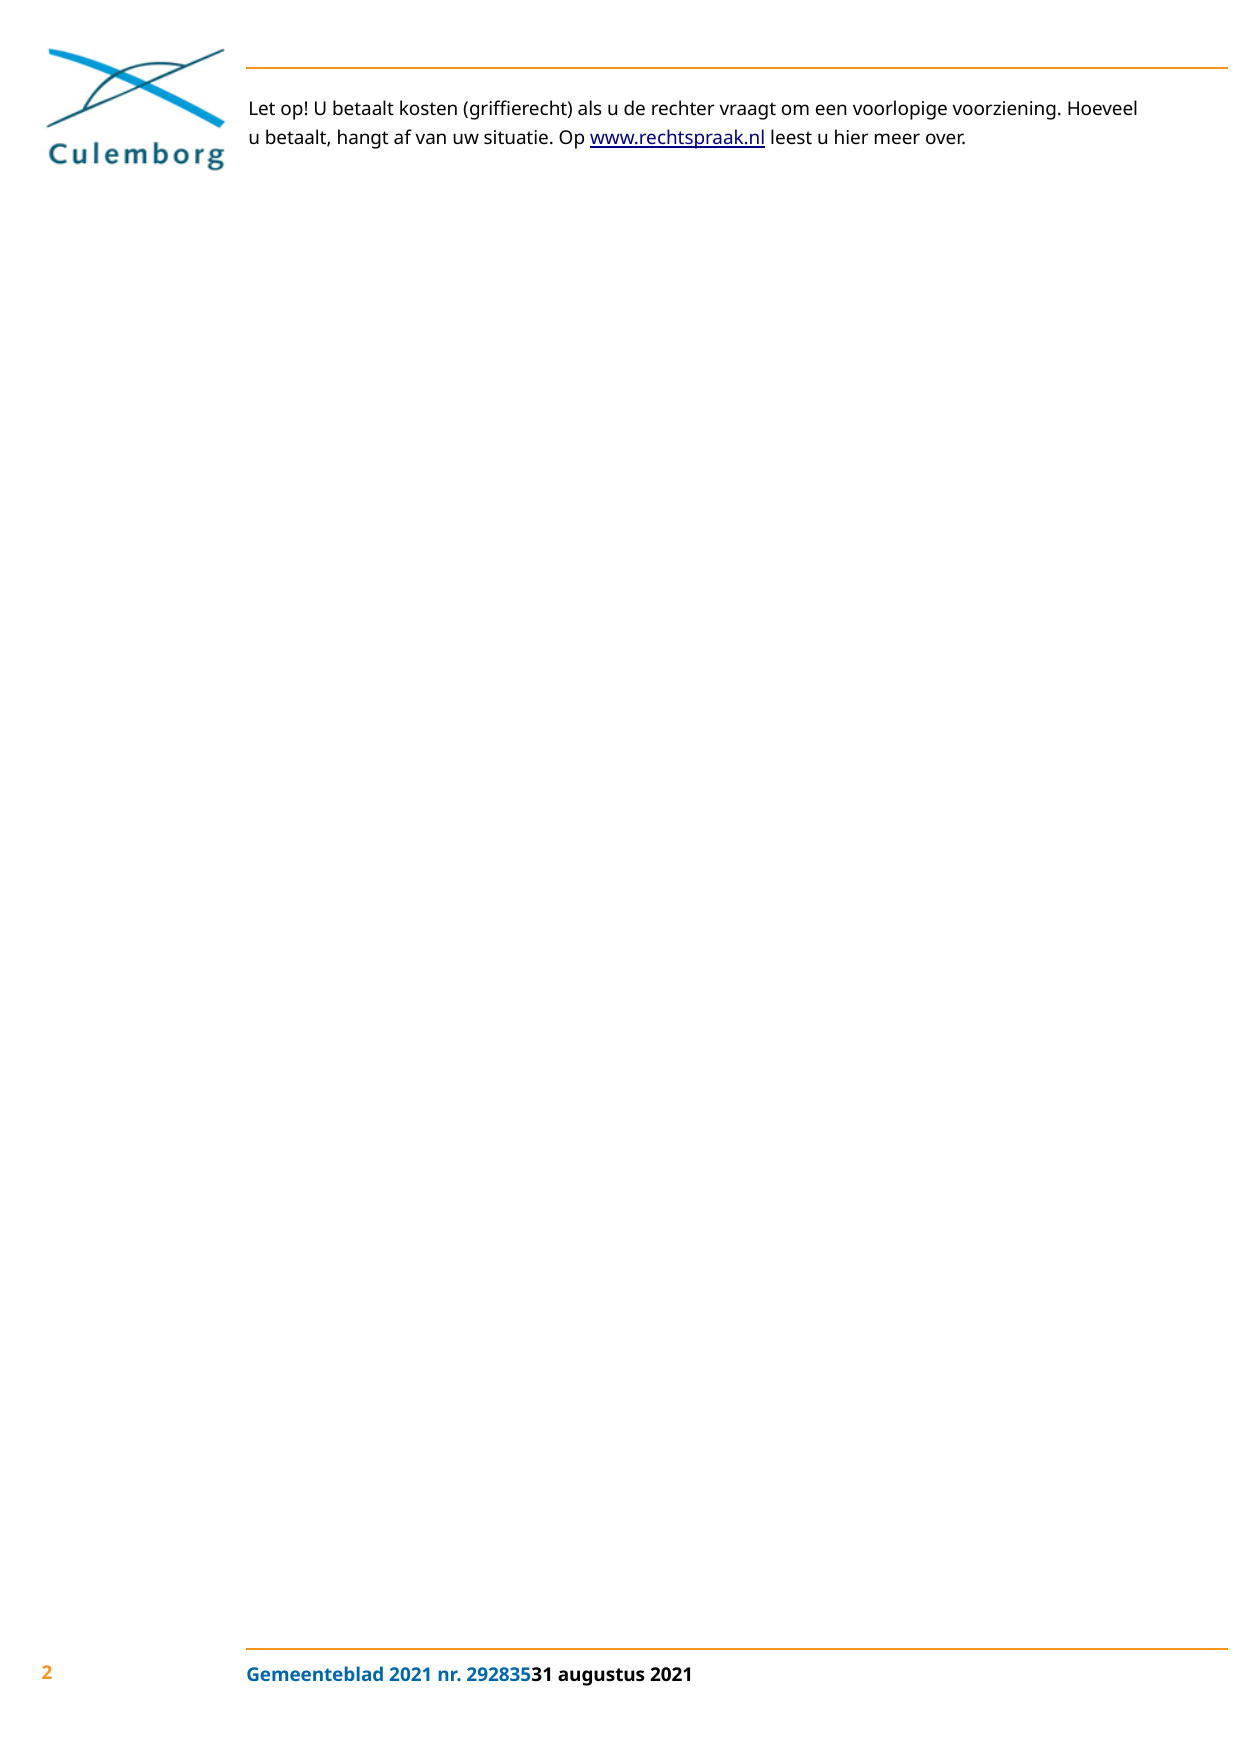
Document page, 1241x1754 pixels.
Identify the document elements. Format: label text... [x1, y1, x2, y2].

text Let op! U betaalt kosten (griffierecht) als u de rechter vraagt om een voorlopige voorziening. Hoeveel u betaalt, hangt af van uw situatie. Op www.rechtspraak.nl leest u hier meer over. [248, 95, 1152, 150]
picture [41, 47, 231, 172]
